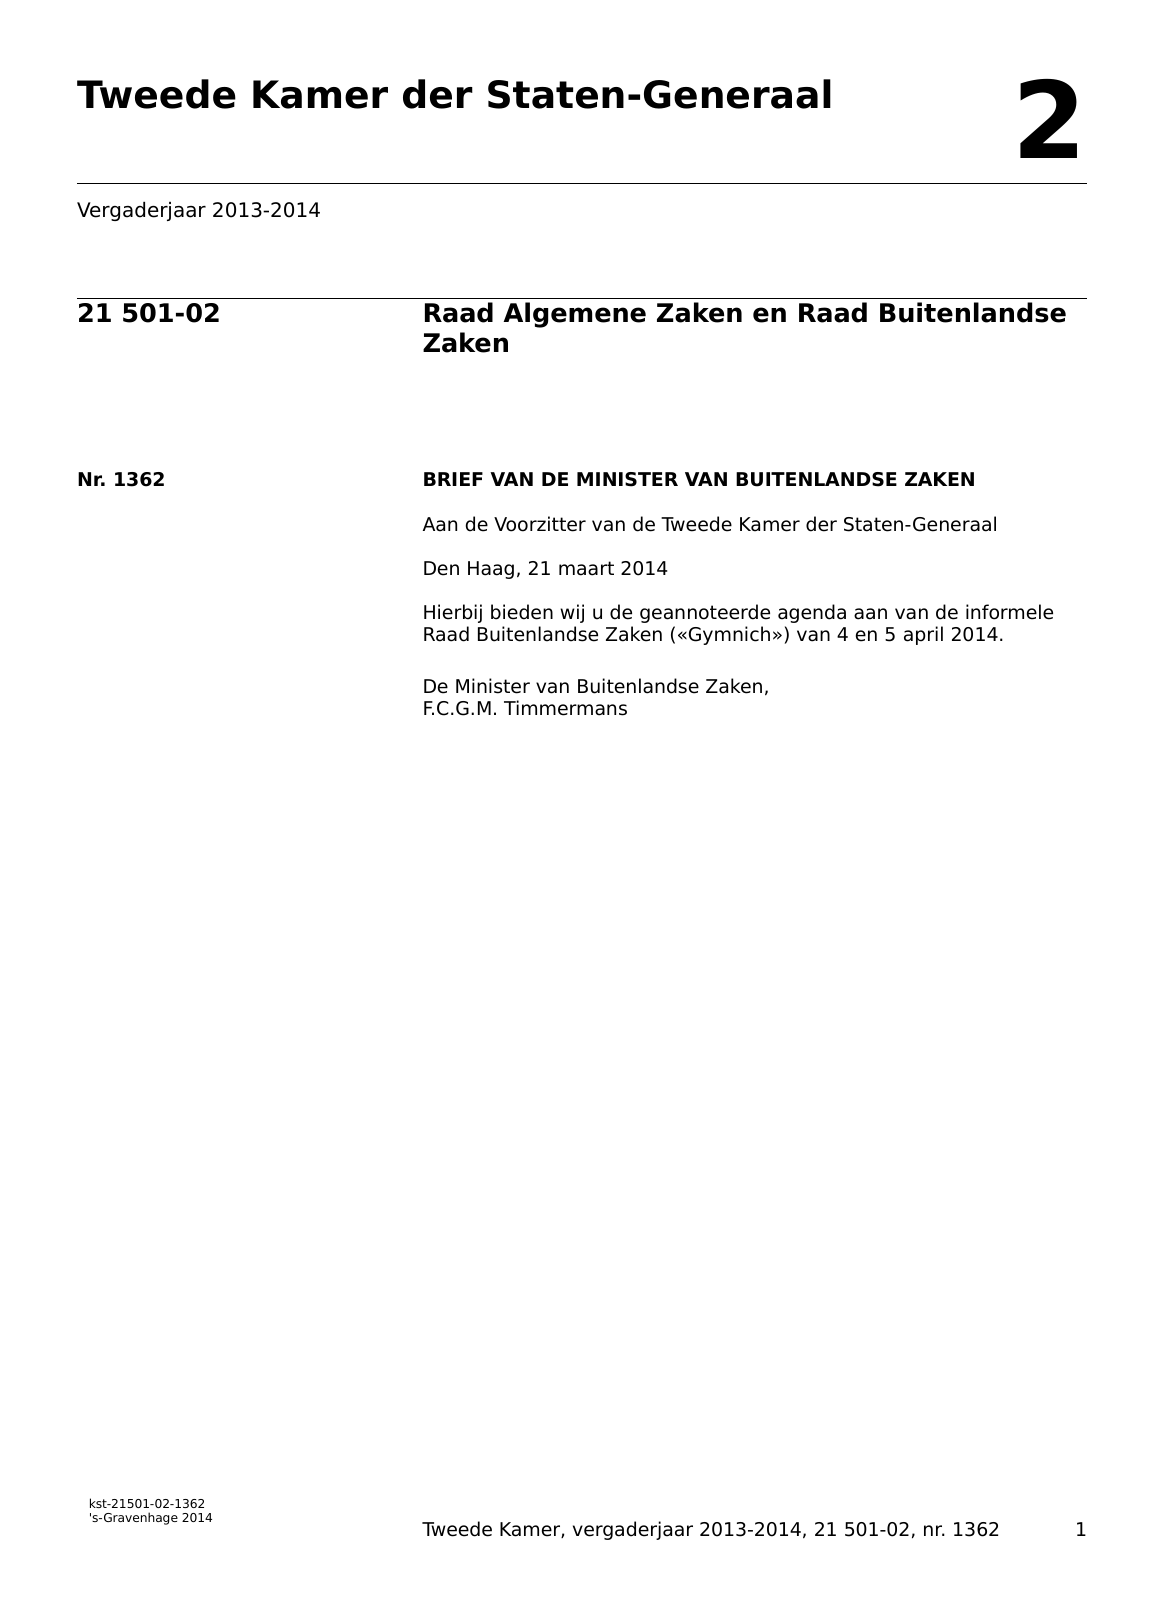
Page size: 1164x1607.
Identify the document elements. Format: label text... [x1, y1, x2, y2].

table_cell Vergaderjaar 2013-2014 [77, 184, 1087, 298]
text kst-21501-02-1362 [88, 1497, 323, 1511]
text Den Haag, 21 maart 2014 [422, 558, 1087, 580]
subtitle 21 501-02 Raad Algemene Zaken en Raad Buitenlandse Zaken [77, 299, 1087, 358]
table_header 2 [886, 59, 1087, 183]
text Aan de Voorzitter van de Tweede Kamer der Staten-Generaal [422, 513, 1087, 536]
text Hierbij bieden wij u de geannoteerde agenda aan van de informele Raad Buitenlandse Zaken («Gymnich») van 4 en 5 april 2014. [422, 602, 1087, 646]
table_header Tweede Kamer der Staten-Generaal [77, 59, 886, 183]
text De Minister van Buitenlandse Zaken, F.C.G.M. Timmermans [422, 676, 1087, 720]
text 's-Gravenhage 2014 [88, 1511, 323, 1525]
subtitle Nr. 1362 BRIEF VAN DE MINISTER VAN BUITENLANDSE ZAKEN [77, 469, 1087, 491]
